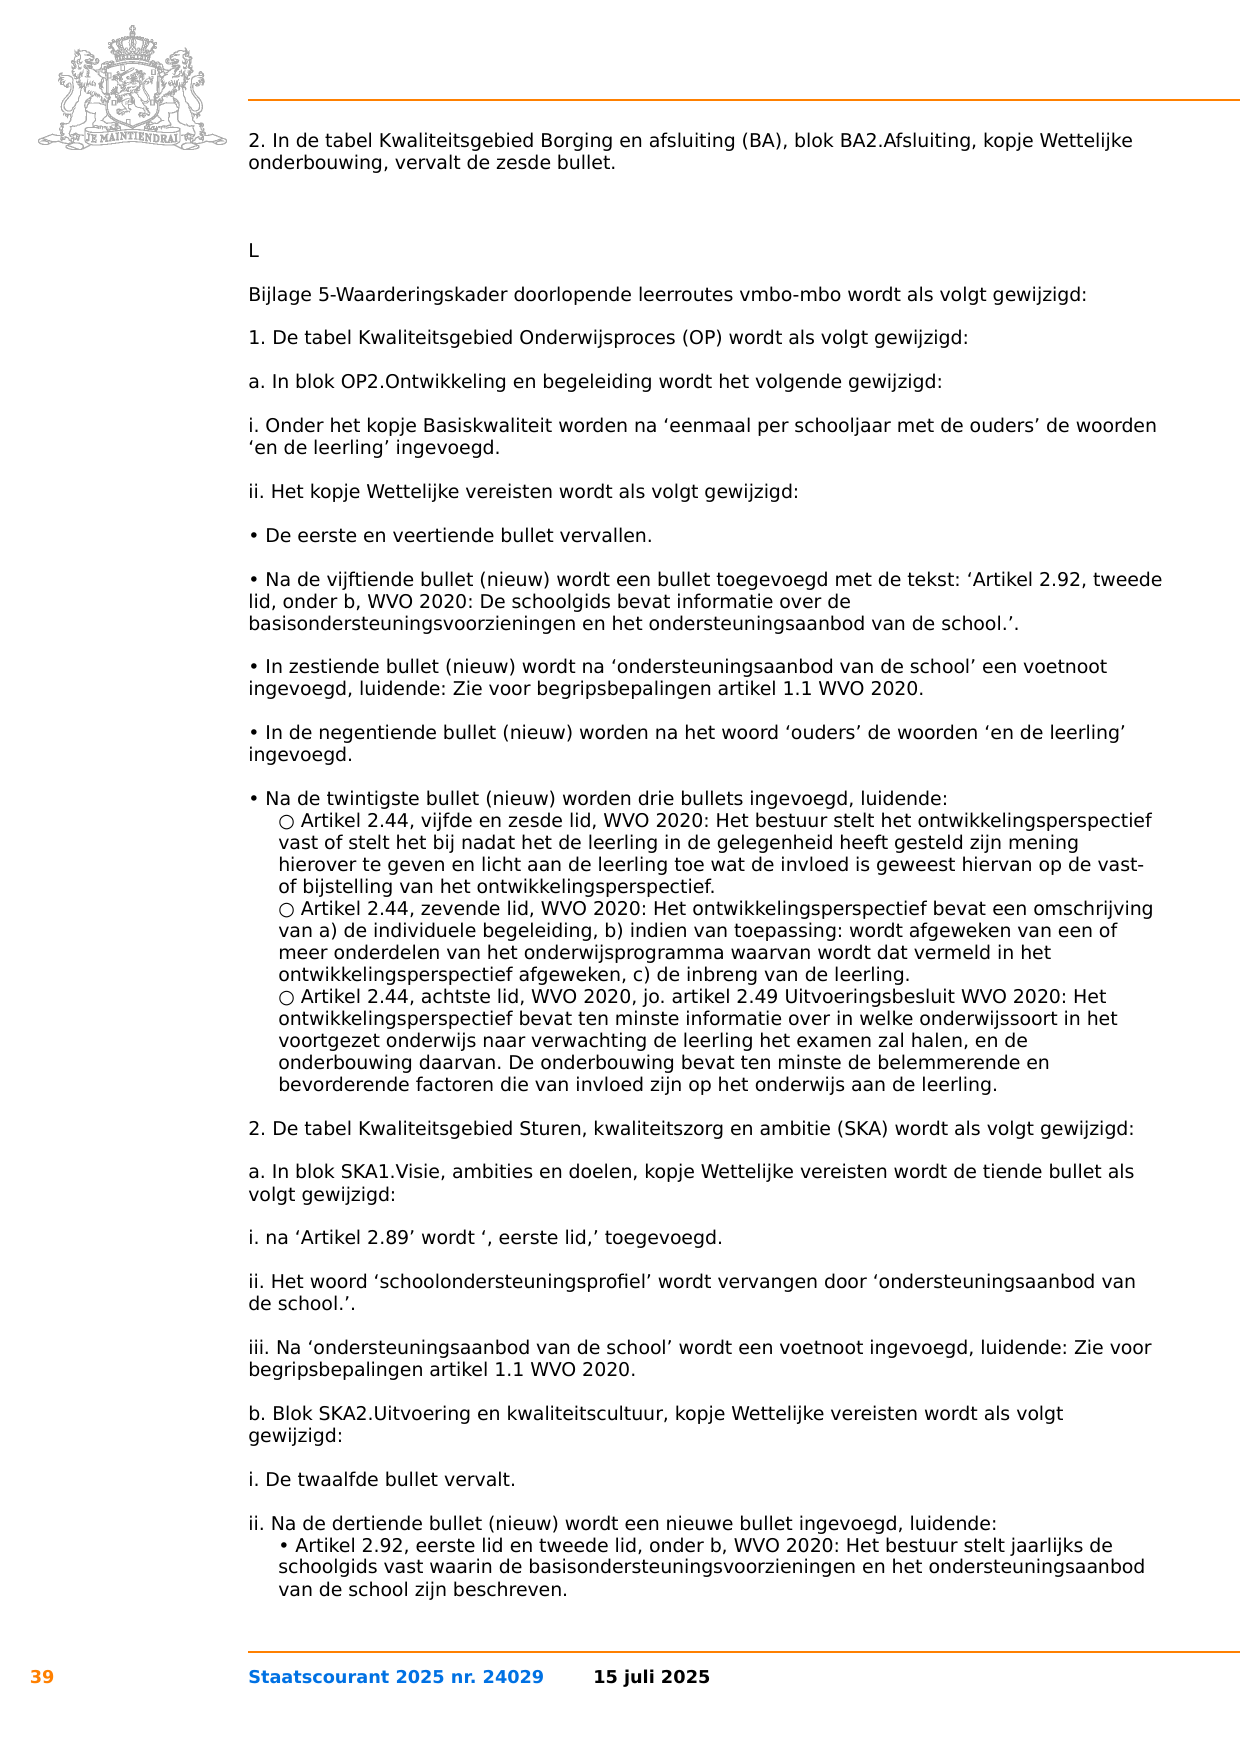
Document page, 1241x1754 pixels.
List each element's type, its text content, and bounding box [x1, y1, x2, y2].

text • Na de twintigste bullet (nieuw) worden drie bullets ingevoegd, luidende: [248, 788, 1163, 810]
text iii. Na ‘ondersteuningsaanbod van de school’ wordt een voetnoot ingevoegd, luidende: Zie voor begripsbepalingen artikel 1.1 WVO 2020. [248, 1337, 1163, 1381]
text a. In blok SKA1.Visie, ambities en doelen, kopje Wettelijke vereisten wordt de tiende bullet als volgt gewijzigd: [248, 1161, 1163, 1205]
text ii. Het woord ‘schoolondersteuningsprofiel’ wordt vervangen door ‘ondersteuningsaanbod van de school.’. [248, 1271, 1163, 1315]
text ii. Het kopje Wettelijke vereisten wordt als volgt gewijzigd: [248, 481, 1163, 503]
text i. na ‘Artikel 2.89’ wordt ‘, eerste lid,’ toegevoegd. [248, 1227, 1163, 1249]
text 1. De tabel Kwaliteitsgebied Onderwijsproces (OP) wordt als volgt gewijzigd: [248, 327, 1163, 349]
text ○ Artikel 2.44, zevende lid, WVO 2020: Het ontwikkelingsperspectief bevat een omschrijving van a) de individuele begeleiding, b) indien van toepassing: wordt afgeweken van een of meer onderdelen van het onderwijsprogramma waarvan wordt dat vermeld in het ontwikkelingsperspectief afgeweken, c) de inbreng van de leerling. [278, 898, 1163, 986]
text • De eerste en veertiende bullet vervallen. [248, 525, 1163, 547]
text L [248, 239, 1163, 262]
text • Artikel 2.92, eerste lid en tweede lid, onder b, WVO 2020: Het bestuur stelt jaarlijks de schoolgids vast waarin de basisondersteuningsvoorzieningen en het ondersteuningsaanbod van de school zijn beschreven. [278, 1534, 1163, 1600]
text a. In blok OP2.Ontwikkeling en begeleiding wordt het volgende gewijzigd: [248, 371, 1163, 393]
text • In de negentiende bullet (nieuw) worden na het woord ‘ouders’ de woorden ‘en de leerling’ ingevoegd. [248, 722, 1163, 766]
text i. De twaalfde bullet vervalt. [248, 1469, 1163, 1491]
text i. Onder het kopje Basiskwaliteit worden na ‘eenmaal per schooljaar met de ouders’ de woorden ‘en de leerling’ ingevoegd. [248, 415, 1163, 459]
text ○ Artikel 2.44, vijfde en zesde lid, WVO 2020: Het bestuur stelt het ontwikkelingsperspectief vast of stelt het bij nadat het de leerling in de gelegenheid heeft gesteld zijn mening hierover te geven en licht aan de leerling toe wat de invloed is geweest hiervan op de vast- of bijstelling van het ontwikkelingsperspectief. [278, 810, 1163, 898]
picture [38, 25, 227, 150]
text 2. In de tabel Kwaliteitsgebied Borging en afsluiting (BA), blok BA2.Afsluiting, kopje Wettelijke onderbouwing, vervalt de zesde bullet. [248, 130, 1163, 174]
text ii. Na de dertiende bullet (nieuw) wordt een nieuwe bullet ingevoegd, luidende: [248, 1512, 1163, 1534]
text Bijlage 5-Waarderingskader doorlopende leerroutes vmbo-mbo wordt als volgt gewijzigd: [248, 283, 1163, 305]
text • Na de vijftiende bullet (nieuw) wordt een bullet toegevoegd met de tekst: ‘Artikel 2.92, tweede lid, onder b, WVO 2020: De schoolgids bevat informatie over de basisondersteuningsvoorzieningen en het ondersteuningsaanbod van de school.’. [248, 568, 1163, 634]
text ○ Artikel 2.44, achtste lid, WVO 2020, jo. artikel 2.49 Uitvoeringsbesluit WVO 2020: Het ontwikkelingsperspectief bevat ten minste informatie over in welke onderwijssoort in het voortgezet onderwijs naar verwachting de leerling het examen zal halen, en de onderbouwing daarvan. De onderbouwing bevat ten minste de belemmerende en bevorderende factoren die van invloed zijn op het onderwijs aan de leerling. [278, 986, 1163, 1096]
text • In zestiende bullet (nieuw) wordt na ‘ondersteuningsaanbod van de school’ een voetnoot ingevoegd, luidende: Zie voor begripsbepalingen artikel 1.1 WVO 2020. [248, 656, 1163, 700]
text 2. De tabel Kwaliteitsgebied Sturen, kwaliteitszorg en ambitie (SKA) wordt als volgt gewijzigd: [248, 1118, 1163, 1139]
text b. Blok SKA2.Uitvoering en kwaliteitscultuur, kopje Wettelijke vereisten wordt als volgt gewijzigd: [248, 1403, 1163, 1447]
